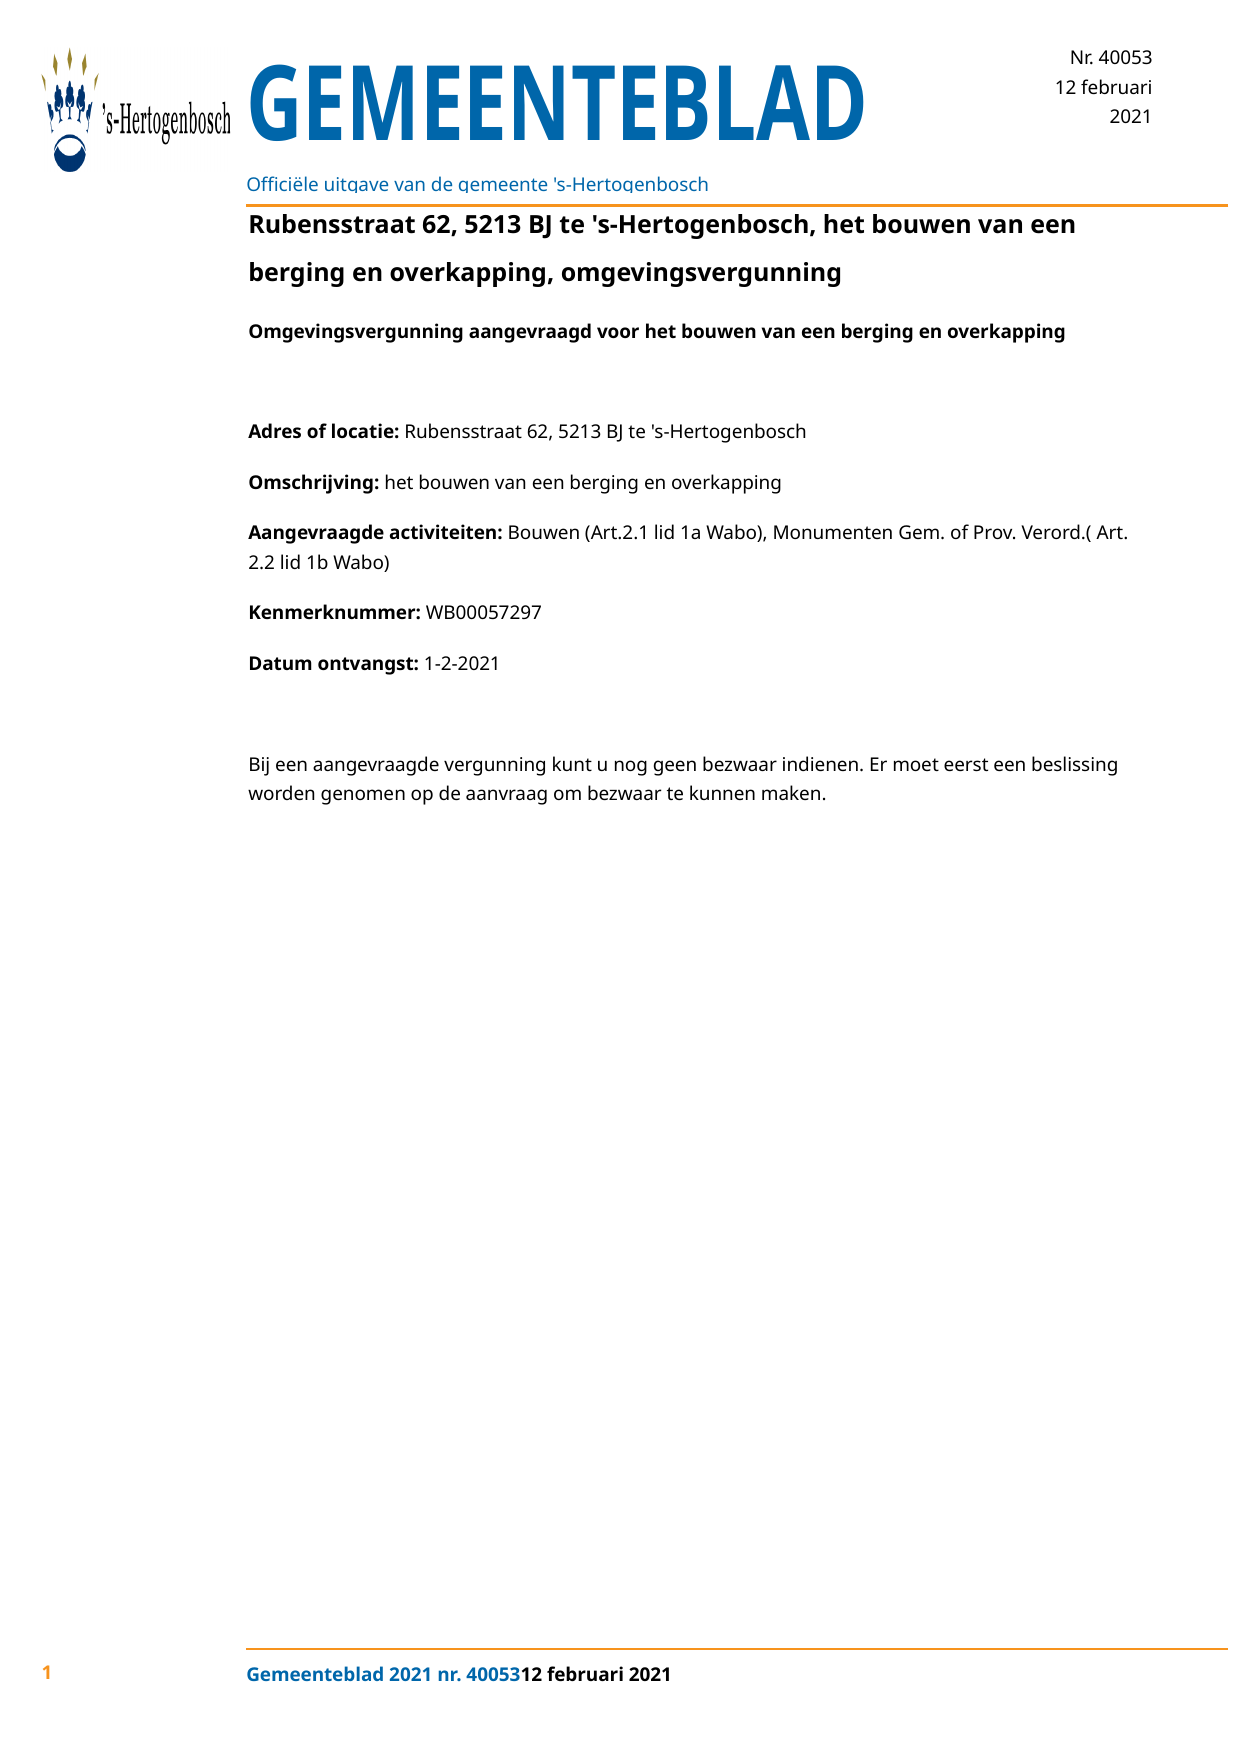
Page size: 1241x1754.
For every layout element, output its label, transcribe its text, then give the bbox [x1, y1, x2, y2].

text Adres of locatie: Rubensstraat 62, 5213 BJ te 's-Hertogenbosch [248, 419, 1152, 444]
text Bij een aangevraagde vergunning kunt u nog geen bezwaar indienen. Er moet eerst een beslissing worden genomen op de aanvraag om bezwaar te kunnen maken. [248, 751, 1152, 806]
text Aangevraagde activiteiten: Bouwen (Art.2.1 lid 1a Wabo), Monumenten Gem. of Prov. Verord.( Art. 2.2 lid 1b Wabo) [248, 519, 1152, 575]
text Kenmerknummer: WB00057297 [248, 599, 1152, 625]
text Omschrijving: het bouwen van een berging en overkapping [248, 469, 1152, 495]
picture [41, 47, 231, 172]
text Omgevingsvergunning aangevraagd voor het bouwen van een berging en overkapping [248, 318, 1152, 344]
text Datum ontvangst: 1-2-2021 [248, 650, 1152, 676]
text Rubensstraat 62, 5213 BJ te 's-Hertogenbosch, het bouwen van een berging en overkapping, omgevingsvergunning [248, 207, 1152, 288]
